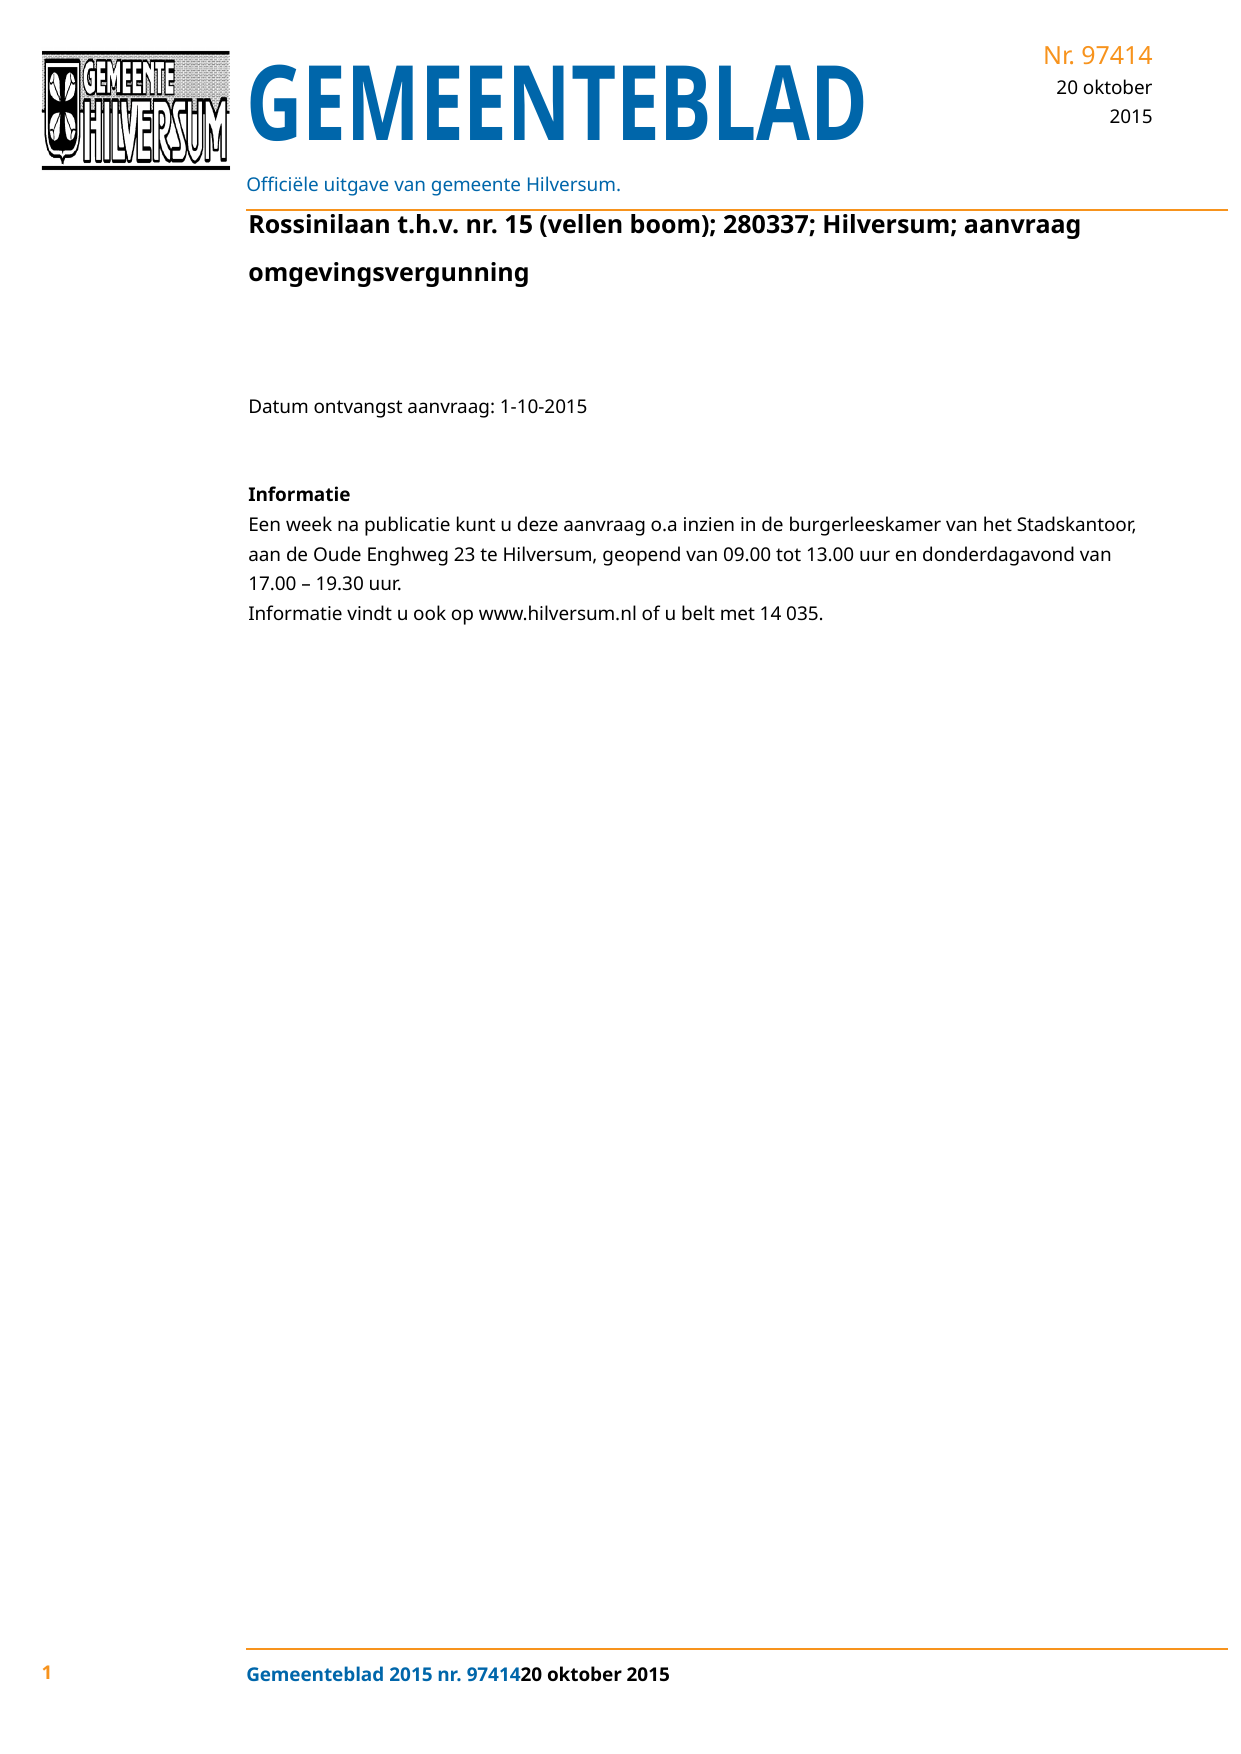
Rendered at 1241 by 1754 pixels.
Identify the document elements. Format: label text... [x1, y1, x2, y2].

text Rossinilaan t.h.v. nr. 15 (vellen boom); 280337; Hilversum; aanvraag omgevingsvergunning [248, 211, 1152, 288]
text Informatie vindt u ook op www.hilversum.nl of u belt met 14 035. [248, 600, 1152, 626]
text Informatie [248, 482, 1152, 507]
text Een week na publicatie kunt u deze aanvraag o.a inzien in de burgerleeskamer van het Stadskantoor, [248, 511, 1152, 537]
text aan de Oude Enghweg 23 te Hilversum, geopend van 09.00 tot 13.00 uur en donderdagavond van 17.00 – 19.30 uur. [248, 541, 1152, 596]
text Datum ontvangst aanvraag: 1-10-2015 [248, 393, 1152, 419]
picture [41, 47, 231, 172]
